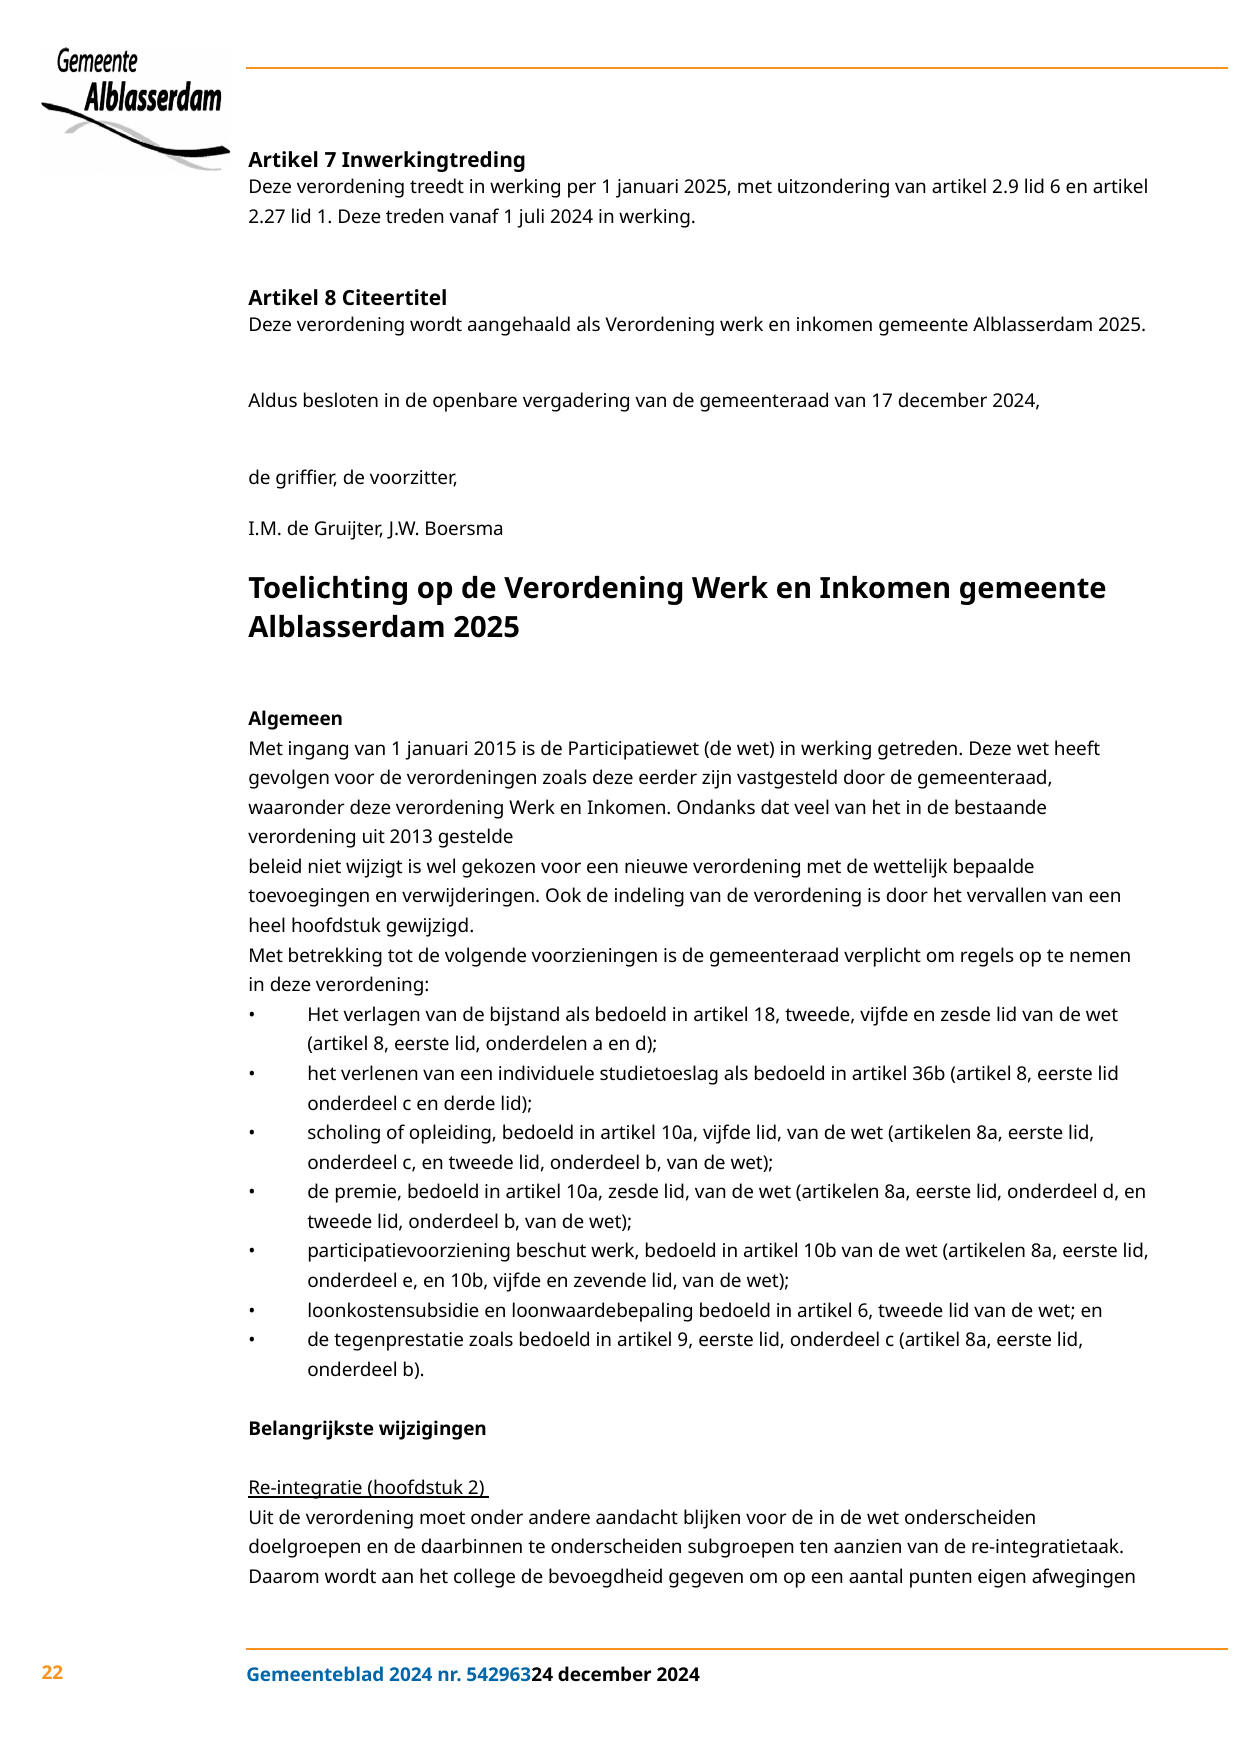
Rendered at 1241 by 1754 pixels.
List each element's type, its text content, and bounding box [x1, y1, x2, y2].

text de griffier, de voorzitter, [248, 464, 1152, 490]
picture [41, 47, 231, 172]
list scholing of opleiding, bedoeld in artikel 10a, vijfde lid, van de wet (artikelen 8a, eerste lid, onderdeel c, en tweede lid, onderdeel b, van de wet); [248, 1119, 1152, 1174]
text Met ingang van 1 januari 2015 is de Participatiewet (de wet) in werking getreden. Deze wet heeft gevolgen voor de verordeningen zoals deze eerder zijn vastgesteld door de gemeenteraad, waaronder deze verordening Werk en Inkomen. Ondanks dat veel van het in de bestaande verordening uit 2013 gestelde [248, 735, 1152, 849]
text Aldus besloten in de openbare vergadering van de gemeenteraad van 17 december 2024, [248, 387, 1152, 413]
text Artikel 7 Inwerkingtreding [248, 145, 1152, 174]
list Het verlagen van de bijstand als bedoeld in artikel 18, tweede, vijfde en zesde lid van de wet (artikel 8, eerste lid, onderdelen a en d); [248, 1001, 1152, 1056]
text Artikel 8 Citeertitel [248, 283, 1152, 312]
text Re-integratie (hoofdstuk 2) [248, 1474, 1152, 1500]
list participatievoorziening beschut werk, bedoeld in artikel 10b van de wet (artikelen 8a, eerste lid, onderdeel e, en 10b, vijfde en zevende lid, van de wet); [248, 1238, 1152, 1293]
list de tegenprestatie zoals bedoeld in artikel 9, eerste lid, onderdeel c (artikel 8a, eerste lid, onderdeel b). [248, 1326, 1152, 1382]
text Deze verordening treedt in werking per 1 januari 2025, met uitzondering van artikel 2.9 lid 6 en artikel 2.27 lid 1. Deze treden vanaf 1 juli 2024 in werking. [248, 174, 1152, 229]
list de premie, bedoeld in artikel 10a, zesde lid, van de wet (artikelen 8a, eerste lid, onderdeel d, en tweede lid, onderdeel b, van de wet); [248, 1178, 1152, 1234]
text Belangrijkste wijzigingen [248, 1415, 1152, 1441]
list loonkostensubsidie en loonwaardebepaling bedoeld in artikel 6, tweede lid van de wet; en [248, 1297, 1152, 1322]
text Toelichting op de Verordening Werk en Inkomen gemeente Alblasserdam 2025 [248, 567, 1152, 646]
text Met betrekking tot de volgende voorzieningen is de gemeenteraad verplicht om regels op te nemen in deze verordening: [248, 942, 1152, 997]
text Uit de verordening moet onder andere aandacht blijken voor de in de wet onderscheiden doelgroepen en de daarbinnen te onderscheiden subgroepen ten aanzien van de re-integratietaak. Daarom wordt aan het college de bevoegdheid gegeven om op een aantal punten eigen afwegingen [248, 1504, 1152, 1589]
text beleid niet wijzigt is wel gekozen voor een nieuwe verordening met de wettelijk bepaalde toevoegingen en verwijderingen. Ook de indeling van de verordening is door het vervallen van een heel hoofdstuk gewijzigd. [248, 853, 1152, 938]
text Deze verordening wordt aangehaald als Verordening werk en inkomen gemeente Alblasserdam 2025. [248, 312, 1152, 337]
text Algemeen [248, 705, 1152, 731]
list het verlenen van een individuele studietoeslag als bedoeld in artikel 36b (artikel 8, eerste lid onderdeel c en derde lid); [248, 1060, 1152, 1115]
text I.M. de Gruijter, J.W. Boersma [248, 516, 1152, 541]
